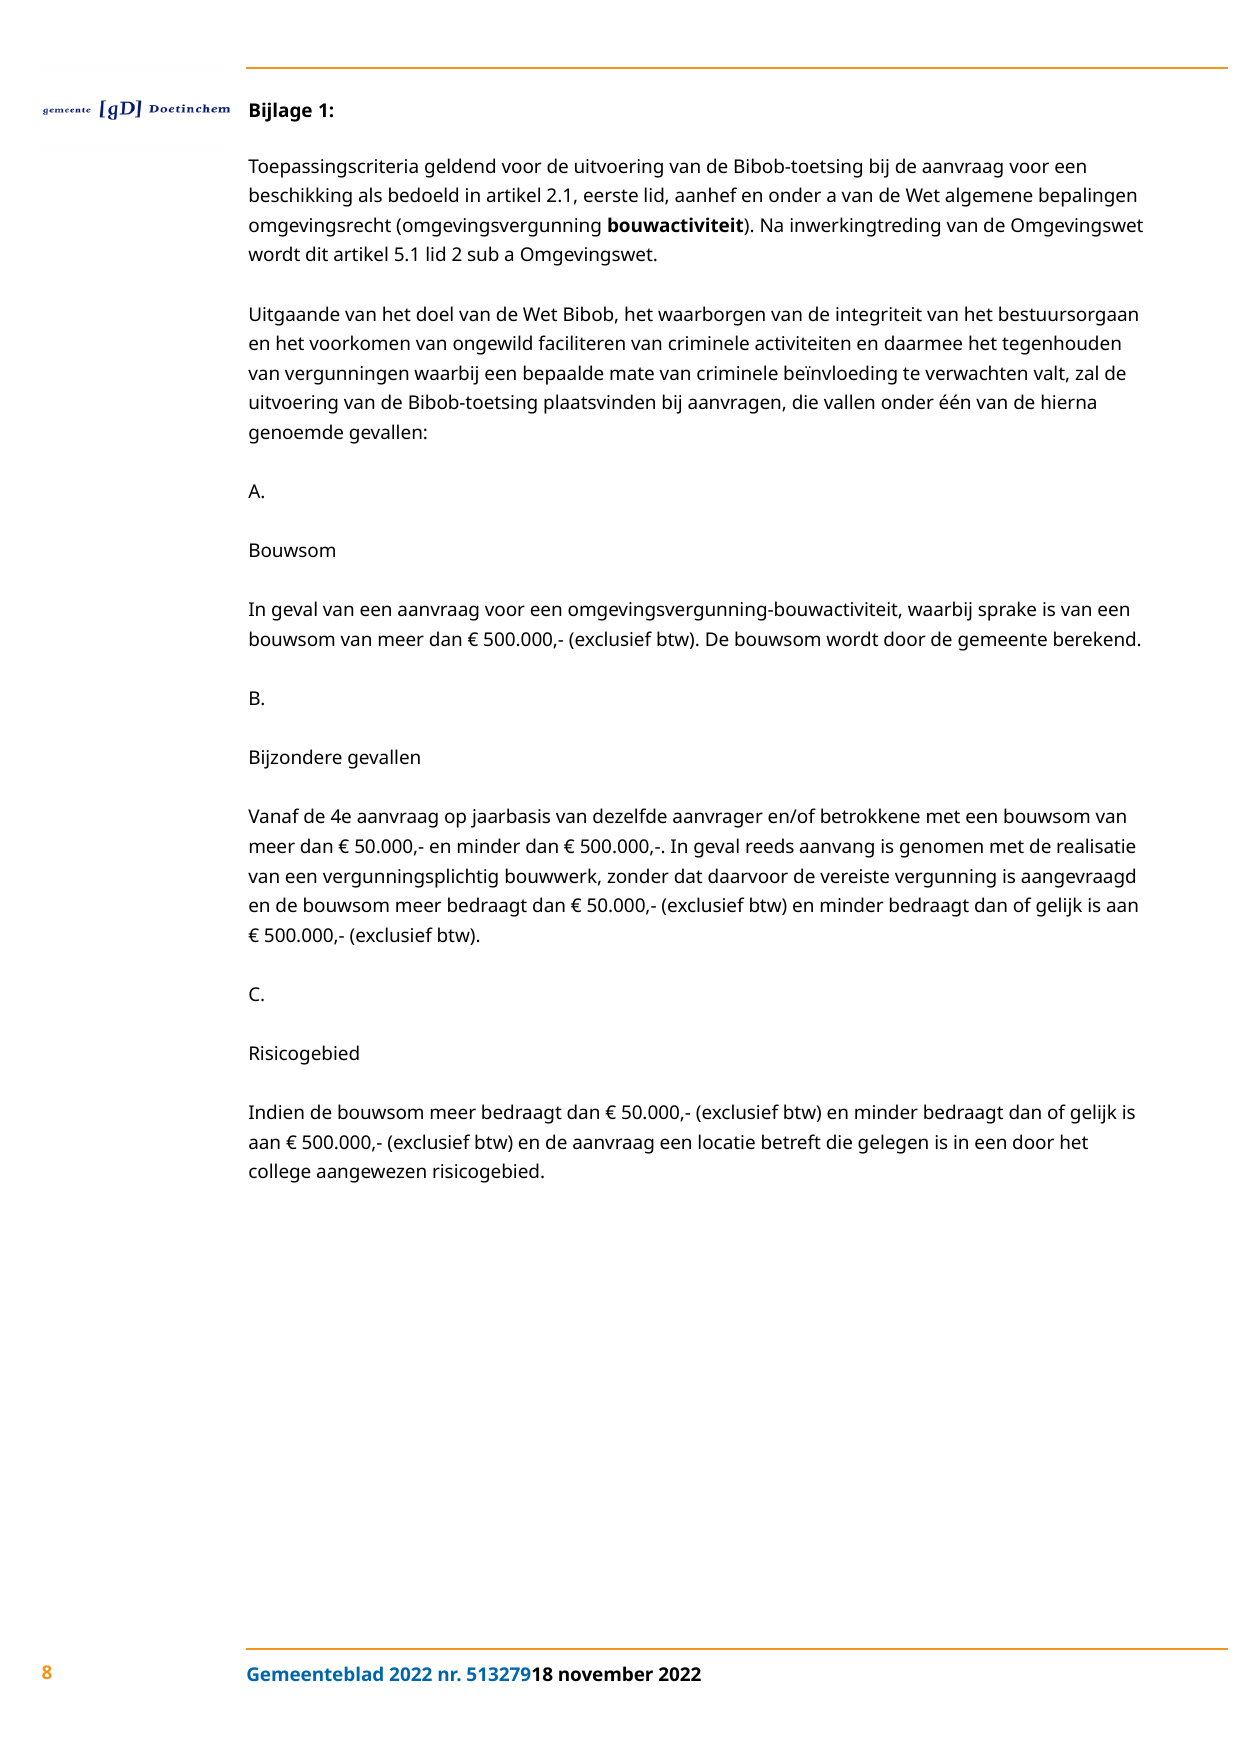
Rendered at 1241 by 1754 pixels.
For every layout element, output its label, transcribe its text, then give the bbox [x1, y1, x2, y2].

text Bijlage 1: [248, 95, 1152, 123]
text A. [248, 478, 1152, 504]
text B. [248, 685, 1152, 711]
text Vanaf de 4e aanvraag op jaarbasis van dezelfde aanvrager en/of betrokkene met een bouwsom van meer dan € 50.000,- en minder dan € 500.000,-. In geval reeds aanvang is genomen met de realisatie van een vergunningsplichtig bouwwerk, zonder dat daarvoor de vereiste vergunning is aangevraagd en de bouwsom meer bedraagt dan € 50.000,- (exclusief btw) en minder bedraagt dan of gelijk is aan € 500.000,- (exclusief btw). [248, 804, 1152, 948]
text Bouwsom [248, 537, 1152, 563]
text Risicogebied [248, 1040, 1152, 1066]
text C. [248, 981, 1152, 1007]
text Uitgaande van het doel van de Wet Bibob, het waarborgen van de integriteit van het bestuursorgaan en het voorkomen van ongewild faciliteren van criminele activiteiten en daarmee het tegenhouden van vergunningen waarbij een bepaalde mate van criminele beïnvloeding te verwachten valt, zal de uitvoering van de Bibob-toetsing plaatsvinden bij aanvragen, die vallen onder één van de hierna genoemde gevallen: [248, 301, 1152, 445]
text Toepassingscriteria geldend voor de uitvoering van de Bibob-toetsing bij de aanvraag voor een beschikking als bedoeld in artikel 2.1, eerste lid, aanhef en onder a van de Wet algemene bepalingen omgevingsrecht (omgevingsvergunning bouwactiviteit). Na inwerkingtreding van de Omgevingswet wordt dit artikel 5.1 lid 2 sub a Omgevingswet. [248, 153, 1152, 267]
text Indien de bouwsom meer bedraagt dan € 50.000,- (exclusief btw) en minder bedraagt dan of gelijk is aan € 500.000,- (exclusief btw) en de aanvraag een locatie betreft die gelegen is in een door het college aangewezen risicogebied. [248, 1099, 1152, 1184]
text In geval van een aanvraag voor een omgevingsvergunning-bouwactiviteit, waarbij sprake is van een bouwsom van meer dan € 500.000,- (exclusief btw). De bouwsom wordt door de gemeente berekend. [248, 597, 1152, 652]
text Bijzondere gevallen [248, 744, 1152, 770]
picture [41, 47, 231, 172]
